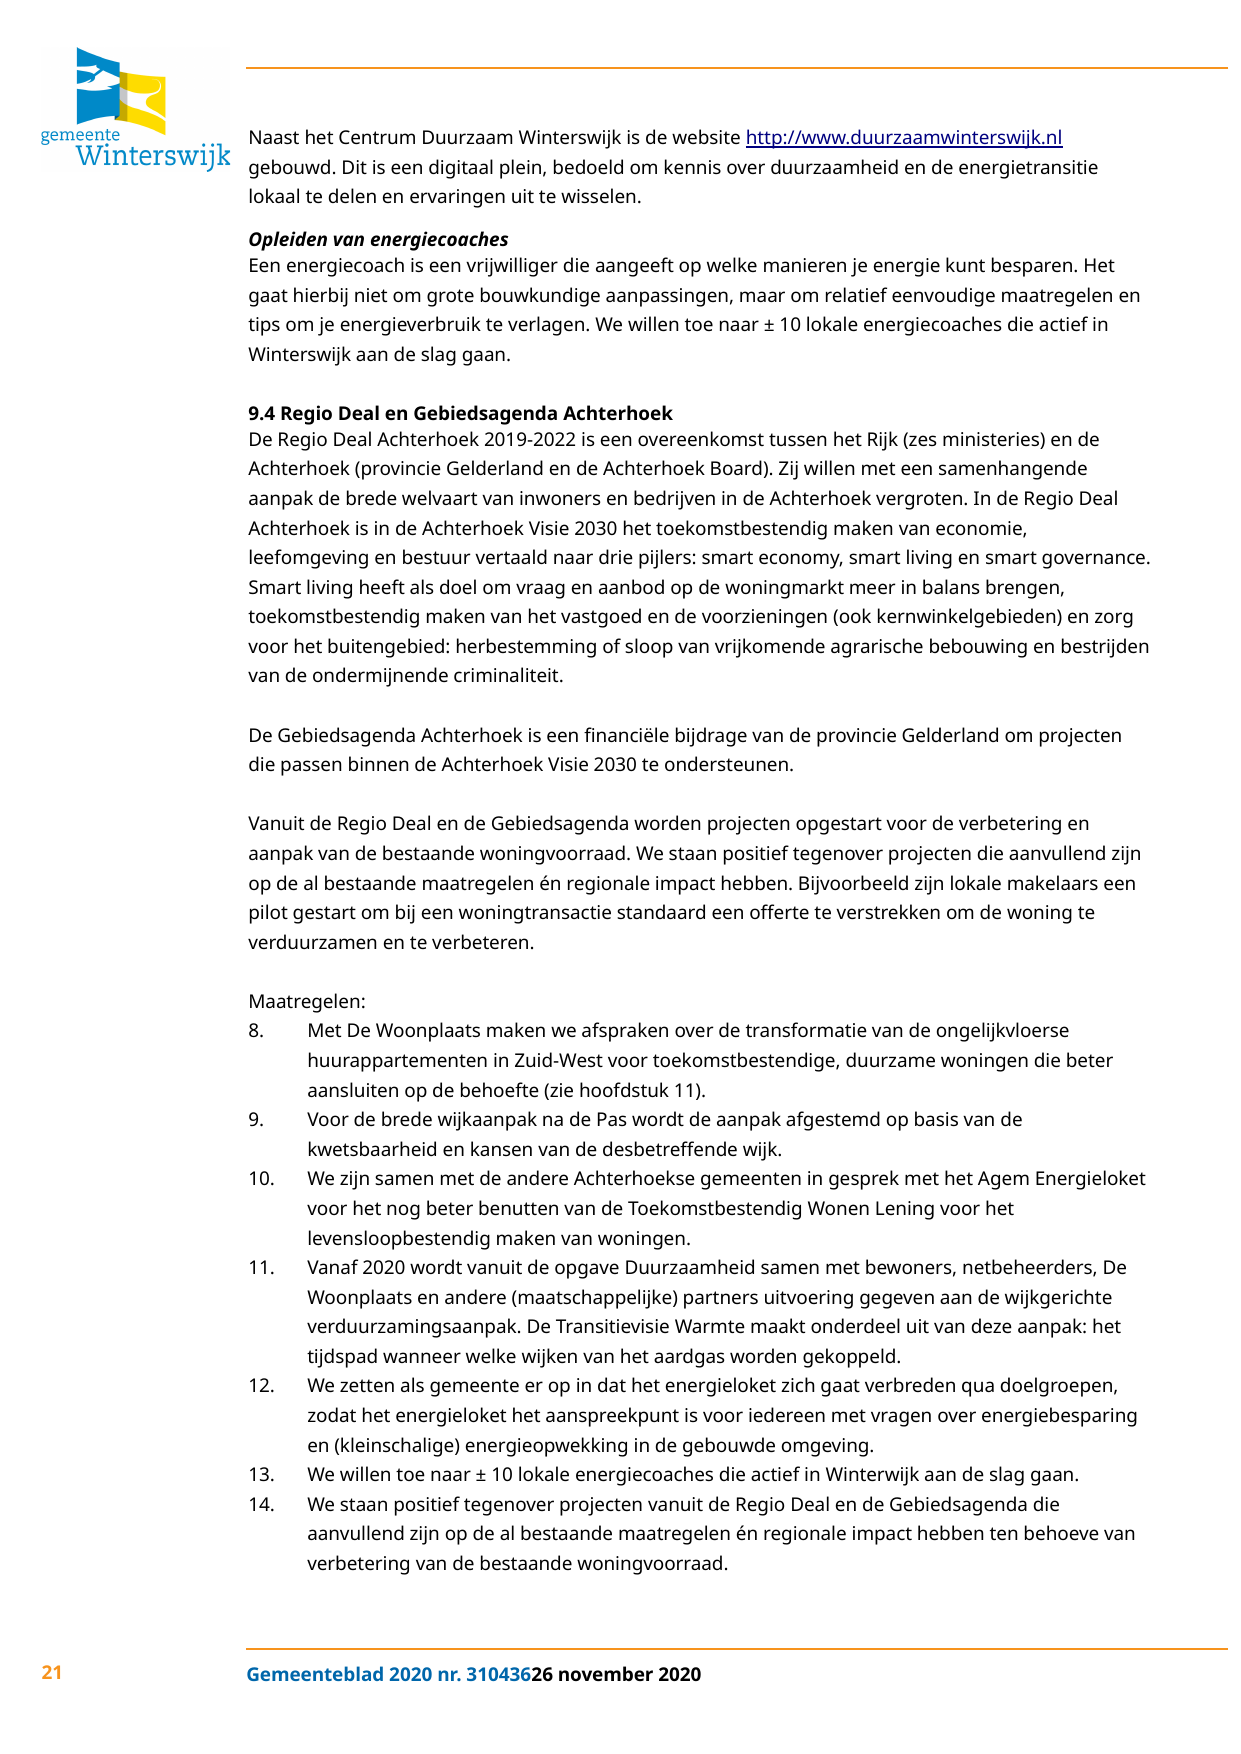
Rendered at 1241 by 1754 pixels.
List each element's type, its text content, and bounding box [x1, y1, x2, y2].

text Opleiden van energiecoaches [248, 227, 1152, 252]
list Met De Woonplaats maken we afspraken over de transformatie van de ongelijkvloerse huurappartementen in Zuid-West voor toekomstbestendige, duurzame woningen die beter aansluiten op de behoefte (zie hoofdstuk 11). [248, 1018, 1152, 1103]
text Naast het Centrum Duurzaam Winterswijk is de website http://www.duurzaamwinterswijk.nl gebouwd. Dit is een digitaal plein, bedoeld om kennis over duurzaamheid en de energietransitie lokaal te delen en ervaringen uit te wisselen. [248, 124, 1152, 209]
picture [41, 47, 231, 172]
list We staan positief tegenover projecten vanuit de Regio Deal en de Gebiedsagenda die aanvullend zijn op de al bestaande maatregelen én regionale impact hebben ten behoeve van verbetering van de bestaande woningvoorraad. [248, 1491, 1152, 1576]
list Vanaf 2020 wordt vanuit de opgave Duurzaamheid samen met bewoners, netbeheerders, De Woonplaats en andere (maatschappelijke) partners uitvoering gegeven aan de wijkgerichte verduurzamingsaanpak. De Transitievisie Warmte maakt onderdeel uit van deze aanpak: het tijdspad wanneer welke wijken van het aardgas worden gekoppeld. [248, 1254, 1152, 1369]
text 9.4 Regio Deal en Gebiedsagenda Achterhoek [248, 400, 1152, 426]
list We willen toe naar ± 10 lokale energiecoaches die actief in Winterwijk aan de slag gaan. [248, 1461, 1152, 1487]
text Maatregelen: [248, 988, 1152, 1014]
list We zetten als gemeente er op in dat het energieloket zich gaat verbreden qua doelgroepen, zodat het energieloket het aanspreekpunt is voor iedereen met vragen over energiebesparing en (kleinschalige) energieopwekking in de gebouwde omgeving. [248, 1373, 1152, 1458]
text De Gebiedsagenda Achterhoek is een financiële bijdrage van de provincie Gelderland om projecten die passen binnen de Achterhoek Visie 2030 te ondersteunen. [248, 722, 1152, 777]
text Vanuit de Regio Deal en de Gebiedsagenda worden projecten opgestart voor de verbetering en aanpak van de bestaande woningvoorraad. We staan positief tegenover projecten die aanvullend zijn op de al bestaande maatregelen én regionale impact hebben. Bijvoorbeeld zijn lokale makelaars een pilot gestart om bij een woningtransactie standaard een offerte te verstrekken om de woning te verduurzamen en te verbeteren. [248, 811, 1152, 955]
text De Regio Deal Achterhoek 2019-2022 is een overeenkomst tussen het Rijk (zes ministeries) en de Achterhoek (provincie Gelderland en de Achterhoek Board). Zij willen met een samenhangende aanpak de brede welvaart van inwoners en bedrijven in de Achterhoek vergroten. In de Regio Deal Achterhoek is in de Achterhoek Visie 2030 het toekomstbestendig maken van economie, leefomgeving en bestuur vertaald naar drie pijlers: smart economy, smart living en smart governance. Smart living heeft als doel om vraag en aanbod op de woningmarkt meer in balans brengen, toekomstbestendig maken van het vastgoed en de voorzieningen (ook kernwinkelgebieden) en zorg voor het buitengebied: herbestemming of sloop van vrijkomende agrarische bebouwing en bestrijden van de ondermijnende criminaliteit. [248, 426, 1152, 688]
list We zijn samen met de andere Achterhoekse gemeenten in gesprek met het Agem Energieloket voor het nog beter benutten van de Toekomstbestendig Wonen Lening voor het levensloopbestendig maken van woningen. [248, 1166, 1152, 1251]
picture [225, 153, 231, 162]
text Een energiecoach is een vrijwilliger die aangeeft op welke manieren je energie kunt besparen. Het gaat hierbij niet om grote bouwkundige aanpassingen, maar om relatief eenvoudige maatregelen en tips om je energieverbruik te verlagen. We willen toe naar ± 10 lokale energiecoaches die actief in Winterswijk aan de slag gaan. [248, 252, 1152, 367]
list Voor de brede wijkaanpak na de Pas wordt de aanpak afgestemd op basis van de kwetsbaarheid en kansen van de desbetreffende wijk. [248, 1106, 1152, 1162]
